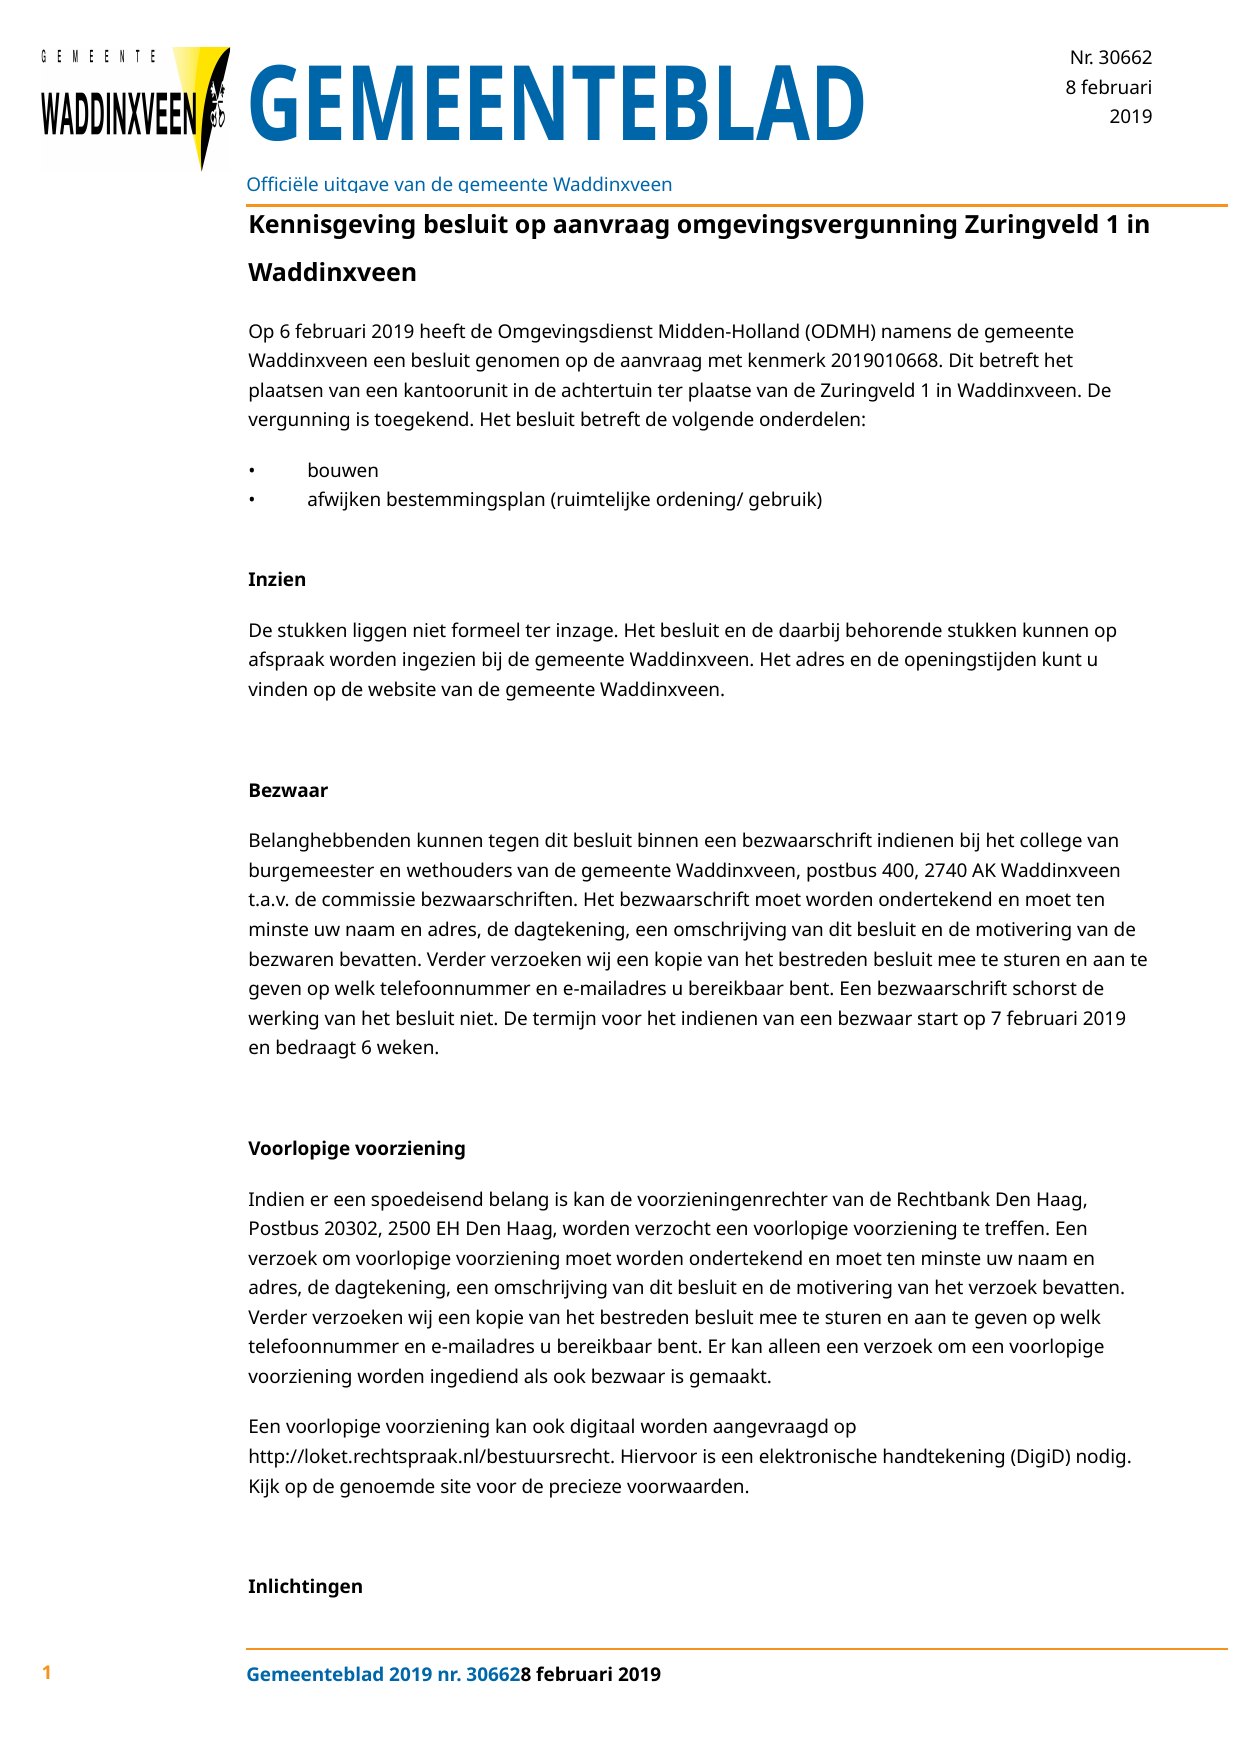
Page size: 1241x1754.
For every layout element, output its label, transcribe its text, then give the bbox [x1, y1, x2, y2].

text Indien er een spoedeisend belang is kan de voorzieningenrechter van de Rechtbank Den Haag, Postbus 20302, 2500 EH Den Haag, worden verzocht een voorlopige voorziening te treffen. Een verzoek om voorlopige voorziening moet worden ondertekend en moet ten minste uw naam en adres, de dagtekening, een omschrijving van dit besluit en de motivering van het verzoek bevatten. Verder verzoeken wij een kopie van het bestreden besluit mee te sturen en aan te geven op welk telefoonnummer en e-mailadres u bereikbaar bent. Er kan alleen een verzoek om een voorlopige voorziening worden ingediend als ook bezwaar is gemaakt. [248, 1186, 1152, 1389]
picture [41, 47, 231, 172]
text Belanghebbenden kunnen tegen dit besluit binnen een bezwaarschrift indienen bij het college van burgemeester en wethouders van de gemeente Waddinxveen, postbus 400, 2740 AK Waddinxveen t.a.v. de commissie bezwaarschriften. Het bezwaarschrift moet worden ondertekend en moet ten minste uw naam en adres, de dagtekening, een omschrijving van dit besluit en de motivering van de bezwaren bevatten. Verder verzoeken wij een kopie van het bestreden besluit mee te sturen en aan te geven op welk telefoonnummer en e-mailadres u bereikbaar bent. Een bezwaarschrift schorst de werking van het besluit niet. De termijn voor het indienen van een bezwaar start op 7 februari 2019 en bedraagt 6 weken. [248, 827, 1152, 1060]
text Kennisgeving besluit op aanvraag omgevingsvergunning Zuringveld 1 in Waddinxveen [248, 207, 1152, 288]
list afwijken bestemmingsplan (ruimtelijke ordening/ gebruik) [248, 487, 1152, 512]
text Op 6 februari 2019 heeft de Omgevingsdienst Midden-Holland (ODMH) namens de gemeente Waddinxveen een besluit genomen op de aanvraag met kenmerk 2019010668. Dit betreft het plaatsen van een kantoorunit in de achtertuin ter plaatse van de Zuringveld 1 in Waddinxveen. De vergunning is toegekend. Het besluit betreft de volgende onderdelen: [248, 318, 1152, 432]
text Bezwaar [248, 777, 1152, 803]
text Inlichtingen [248, 1574, 1152, 1599]
text Voorlopige voorziening [248, 1135, 1152, 1161]
text Een voorlopige voorziening kan ook digitaal worden aangevraagd op http://loket.rechtspraak.nl/bestuursrecht. Hiervoor is een elektronische handtekening (DigiD) nodig. Kijk op de genoemde site voor de precieze voorwaarden. [248, 1414, 1152, 1499]
text De stukken liggen niet formeel ter inzage. Het besluit en de daarbij behorende stukken kunnen op afspraak worden ingezien bij de gemeente Waddinxveen. Het adres en de openingstijden kunt u vinden op de website van de gemeente Waddinxveen. [248, 617, 1152, 702]
list bouwen [248, 457, 1152, 483]
text Inzien [248, 567, 1152, 592]
